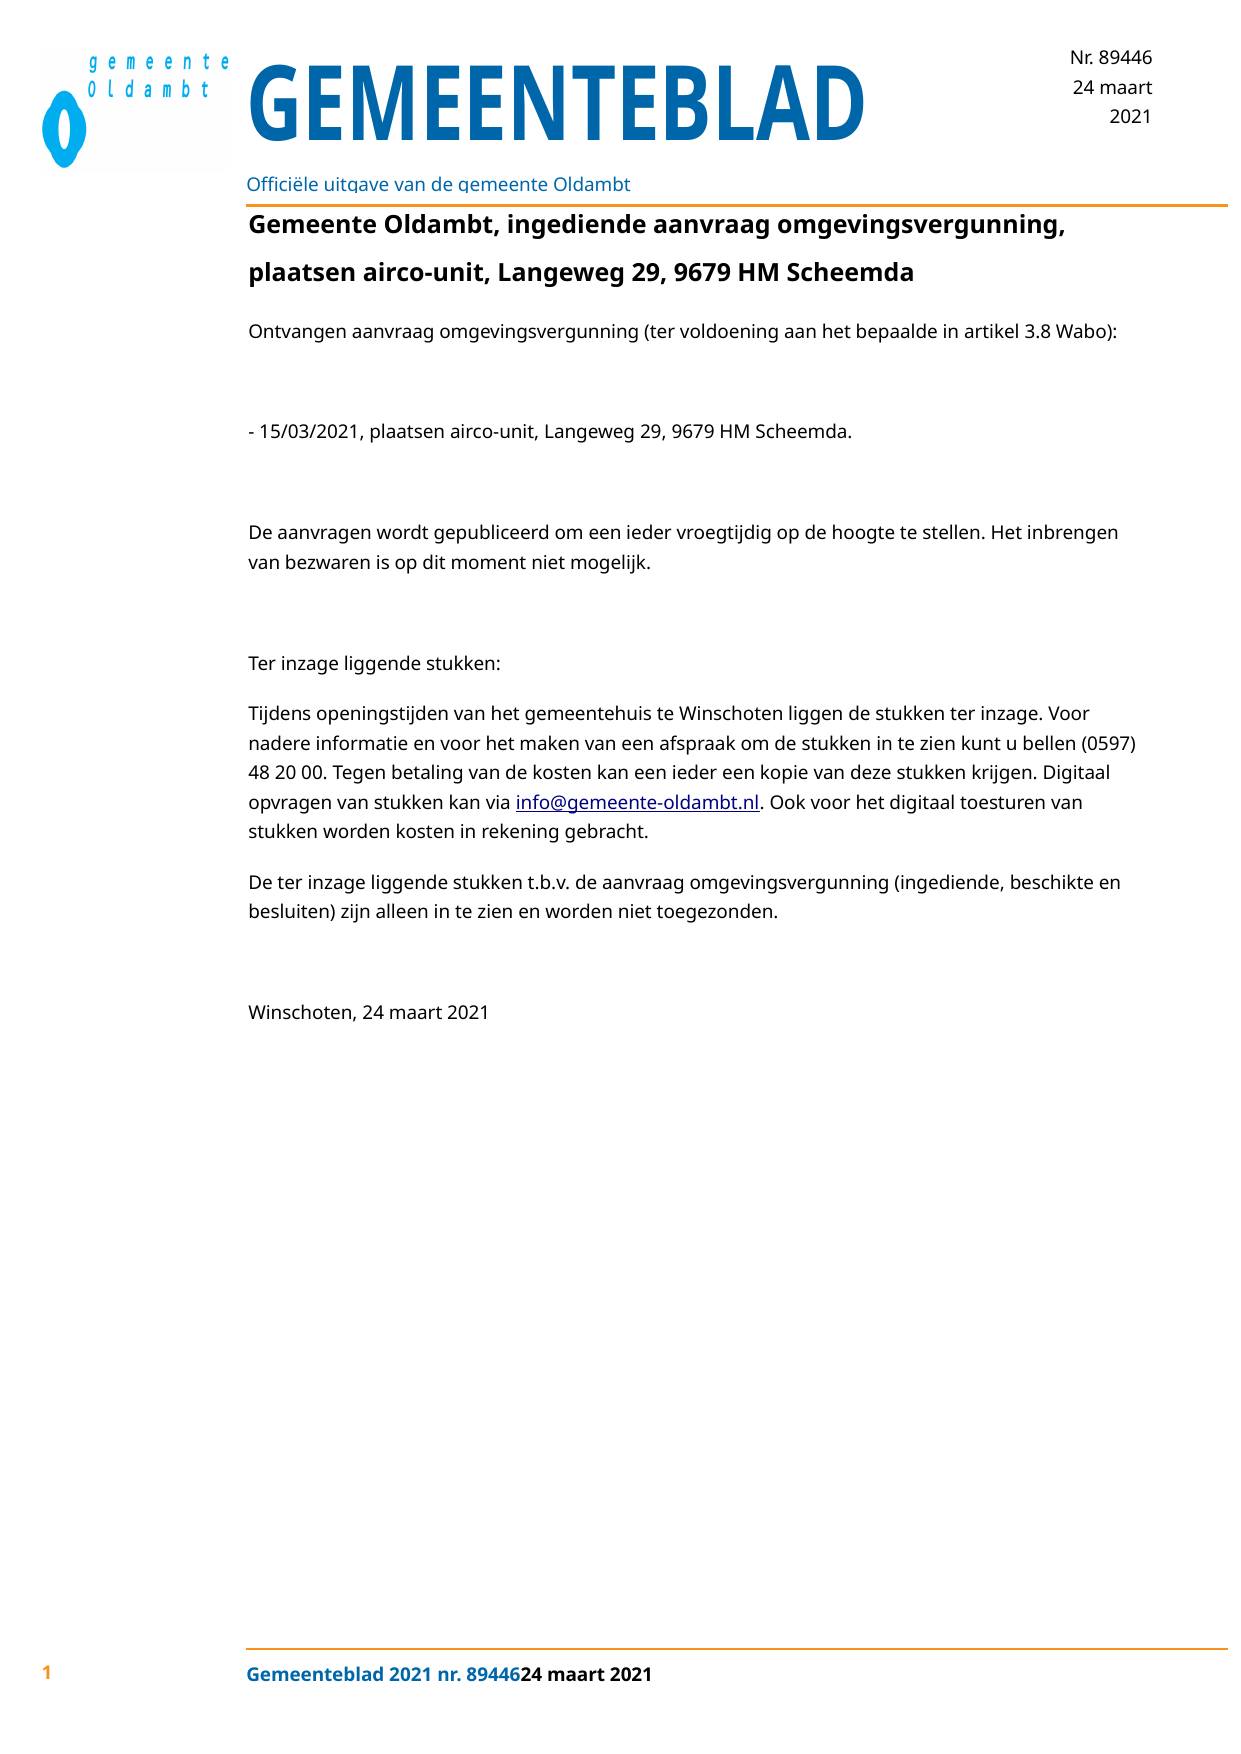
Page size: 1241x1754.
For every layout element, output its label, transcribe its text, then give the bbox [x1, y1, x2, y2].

text Gemeente Oldambt, ingediende aanvraag omgevingsvergunning, plaatsen airco-unit, Langeweg 29, 9679 HM Scheemda [248, 207, 1152, 288]
text Winschoten, 24 maart 2021 [248, 999, 1152, 1025]
text De ter inzage liggende stukken t.b.v. de aanvraag omgevingsvergunning (ingediende, beschikte en besluiten) zijn alleen in te zien en worden niet toegezonden. [248, 869, 1152, 924]
text Tijdens openingstijden van het gemeentehuis te Winschoten liggen de stukken ter inzage. Voor nadere informatie en voor het maken van een afspraak om de stukken in te zien kunt u bellen (0597) 48 20 00. Tegen betaling van de kosten kan een ieder een kopie van deze stukken krijgen. Digitaal opvragen van stukken kan via info@gemeente-oldambt.nl. Ook voor het digitaal toesturen van stukken worden kosten in rekening gebracht. [248, 700, 1152, 844]
picture [41, 47, 231, 172]
text De aanvragen wordt gepubliceerd om een ieder vroegtijdig op de hoogte te stellen. Het inbrengen van bezwaren is op dit moment niet mogelijk. [248, 519, 1152, 575]
text - 15/03/2021, plaatsen airco-unit, Langeweg 29, 9679 HM Scheemda. [248, 419, 1152, 444]
text Ontvangen aanvraag omgevingsvergunning (ter voldoening aan het bepaalde in artikel 3.8 Wabo): [248, 318, 1152, 344]
text Ter inzage liggende stukken: [248, 650, 1152, 676]
